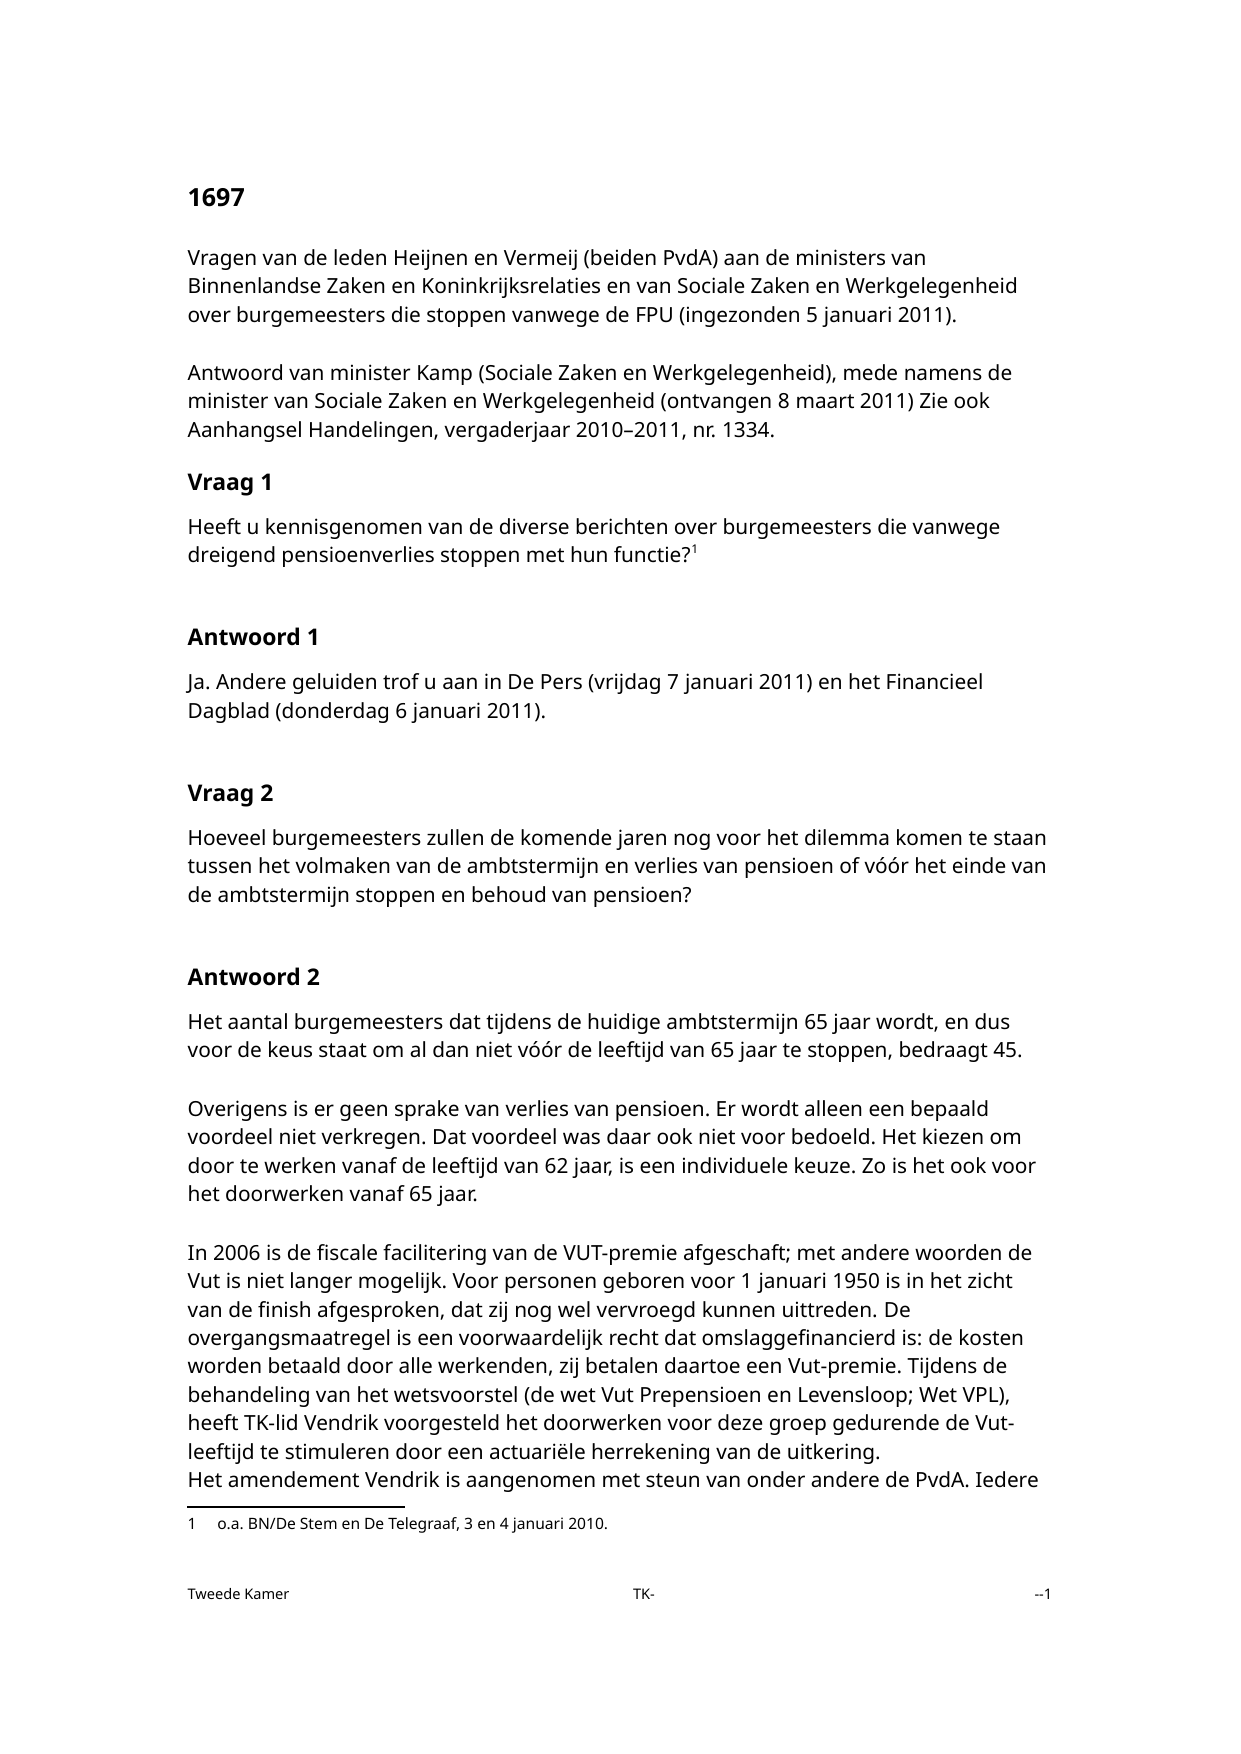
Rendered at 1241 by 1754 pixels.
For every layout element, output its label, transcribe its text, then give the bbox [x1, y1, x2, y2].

subtitle Vraag 1 [187, 466, 1053, 497]
text o.a. BN/De Stem en De Telegraaf, 3 en 4 januari 2010. [187, 1506, 1053, 1534]
text Vragen van de leden Heijnen en Vermeij (beiden PvdA) aan de ministers van Binnenlandse Zaken en Koninkrijksrelaties en van Sociale Zaken en Werkgelegenheid over burgemeesters die stoppen vanwege de FPU (ingezonden 5 januari 2011). [187, 243, 1053, 328]
text Heeft u kennisgenomen van de diverse berichten over burgemeesters die vanwege dreigend pensioenverlies stoppen met hun functie? [187, 512, 1053, 569]
text In 2006 is de fiscale facilitering van de VUT-premie afgeschaft; met andere woorden de Vut is niet langer mogelijk. Voor personen geboren voor 1 januari 1950 is in het zicht van de finish afgesproken, dat zij nog wel vervroegd kunnen uittreden. De overgangsmaatregel is een voorwaardelijk recht dat omslaggefinancierd is: de kosten worden betaald door alle werkenden, zij betalen daartoe een Vut-premie. Tijdens de behandeling van het wetsvoorstel (de wet Vut Prepensioen en Levensloop; Wet VPL), heeft TK-lid Vendrik voorgesteld het doorwerken voor deze groep gedurende de Vut-leeftijd te stimuleren door een actuariële herrekening van de uitkering. Het amendement Vendrik is aangenomen met steun van onder andere de PvdA. Iedere [187, 1238, 1053, 1494]
text 1697 [187, 179, 1053, 213]
subtitle Vraag 2 [187, 777, 1053, 808]
subtitle Antwoord 1 [187, 621, 1053, 652]
subtitle Antwoord 2 [187, 961, 1053, 992]
text Hoeveel burgemeesters zullen de komende jaren nog voor het dilemma komen te staan tussen het volmaken van de ambtstermijn en verlies van pensioen of vóór het einde van de ambtstermijn stoppen en behoud van pensioen? [187, 823, 1053, 908]
text Het aantal burgemeesters dat tijdens de huidige ambtstermijn 65 jaar wordt, en dus voor de keus staat om al dan niet vóór de leeftijd van 65 jaar te stoppen, bedraagt 45. [187, 1007, 1053, 1064]
text Antwoord van minister Kamp (Sociale Zaken en Werkgelegenheid), mede namens de minister van Sociale Zaken en Werkgelegenheid (ontvangen 8 maart 2011) Zie ook Aanhangsel Handelingen, vergaderjaar 2010–2011, nr. 1334. [187, 358, 1053, 443]
text Overigens is er geen sprake van verlies van pensioen. Er wordt alleen een bepaald voordeel niet verkregen. Dat voordeel was daar ook niet voor bedoeld. Het kiezen om door te werken vanaf de leeftijd van 62 jaar, is een individuele keuze. Zo is het ook voor het doorwerken vanaf 65 jaar. [187, 1094, 1053, 1208]
text Ja. Andere geluiden trof u aan in De Pers (vrijdag 7 januari 2011) en het Financieel Dagblad (donderdag 6 januari 2011). [187, 667, 1053, 724]
